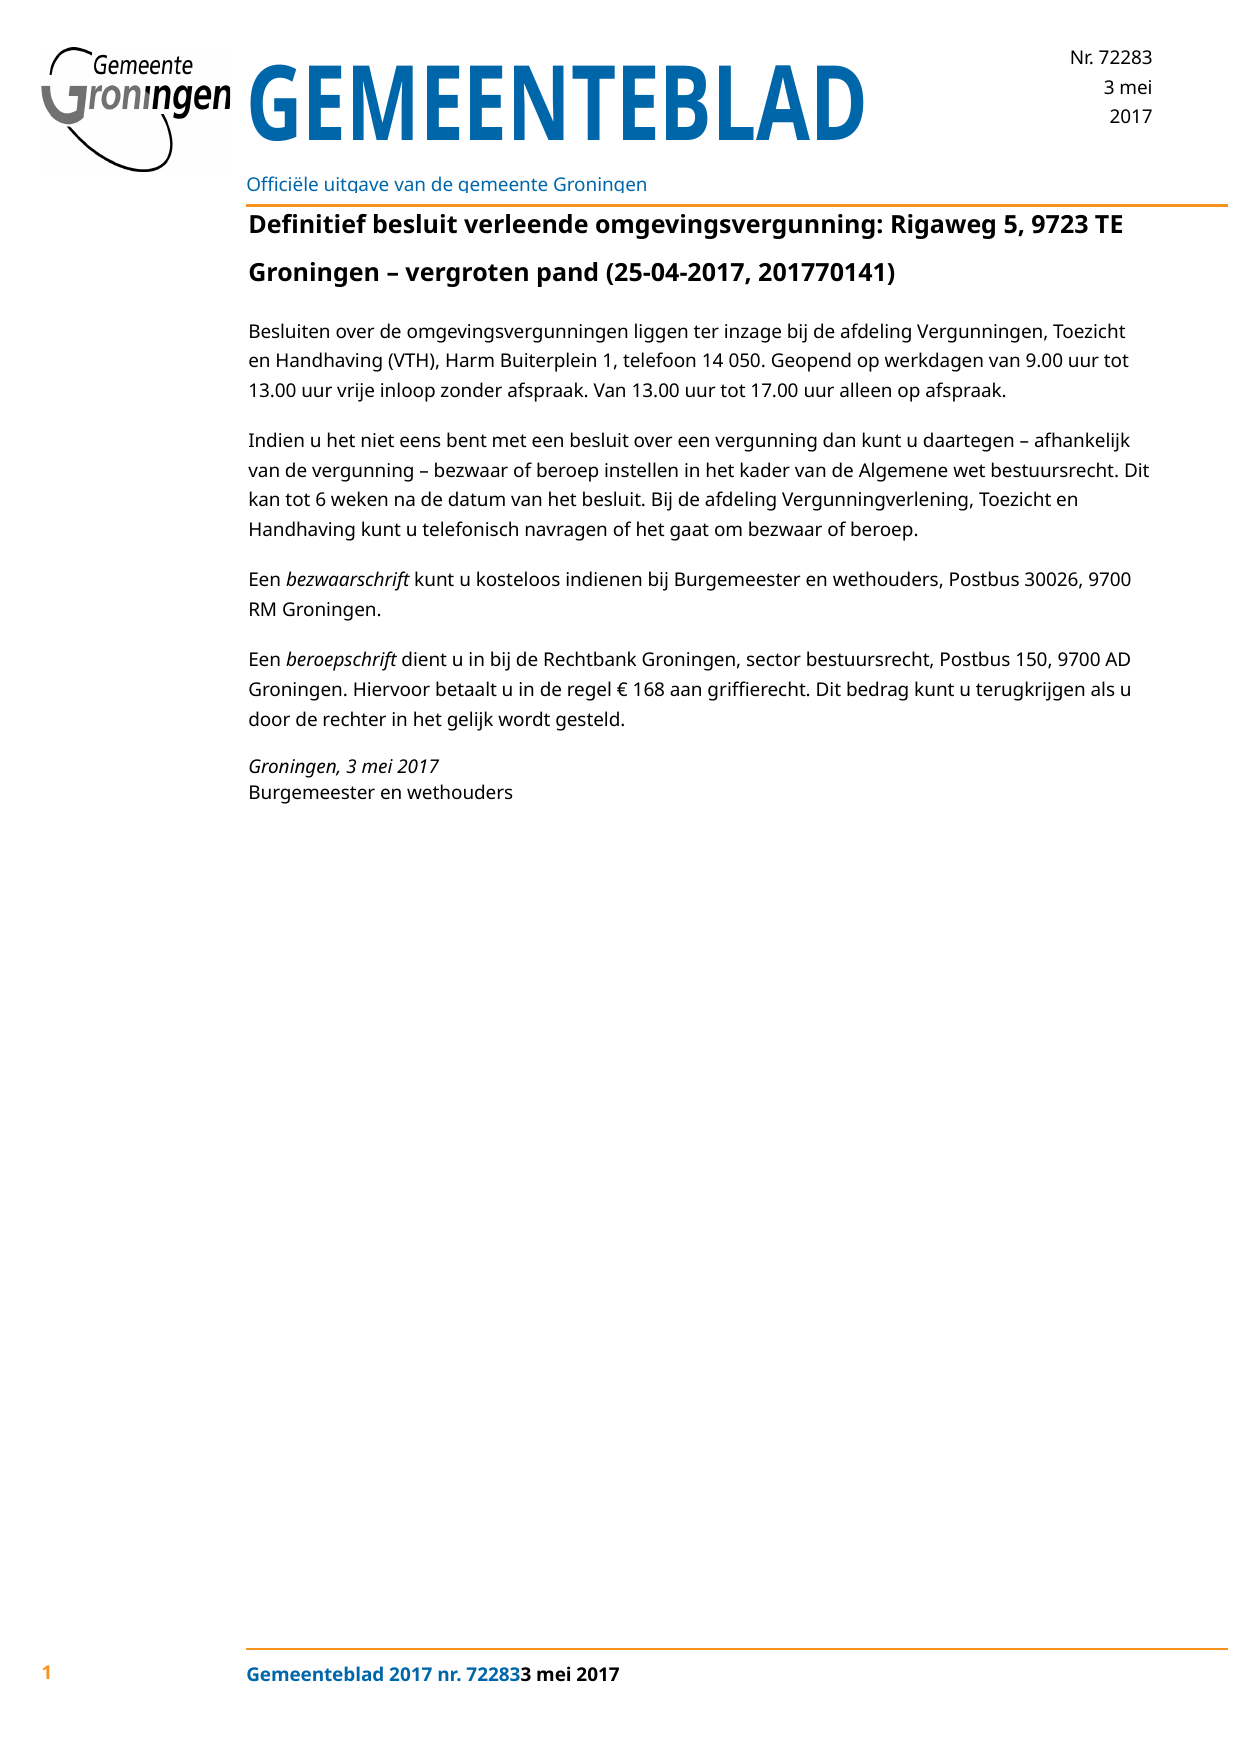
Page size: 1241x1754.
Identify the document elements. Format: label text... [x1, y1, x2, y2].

picture [41, 47, 231, 172]
text Een bezwaarschrift kunt u kosteloos indienen bij Burgemeester en wethouders, Postbus 30026, 9700 RM Groningen. [248, 567, 1152, 622]
text Burgemeester en wethouders [248, 779, 1152, 805]
text Een beroepschrift dient u in bij de Rechtbank Groningen, sector bestuursrecht, Postbus 150, 9700 AD Groningen. Hiervoor betaalt u in de regel € 168 aan griffierecht. Dit bedrag kunt u terugkrijgen als u door de rechter in het gelijk wordt gesteld. [248, 647, 1152, 732]
text Groningen, 3 mei 2017 [248, 754, 1152, 779]
text Definitief besluit verleende omgevingsvergunning: Rigaweg 5, 9723 TE Groningen – vergroten pand (25-04-2017, 201770141) [248, 207, 1152, 288]
text Besluiten over de omgevingsvergunningen liggen ter inzage bij de afdeling Vergunningen, Toezicht en Handhaving (VTH), Harm Buiterplein 1, telefoon 14 050. Geopend op werkdagen van 9.00 uur tot 13.00 uur vrije inloop zonder afspraak. Van 13.00 uur tot 17.00 uur alleen op afspraak. [248, 318, 1152, 403]
text Indien u het niet eens bent met een besluit over een vergunning dan kunt u daartegen – afhankelijk van de vergunning – bezwaar of beroep instellen in het kader van de Algemene wet bestuursrecht. Dit kan tot 6 weken na de datum van het besluit. Bij de afdeling Vergunningverlening, Toezicht en Handhaving kunt u telefonisch navragen of het gaat om bezwaar of beroep. [248, 427, 1152, 542]
